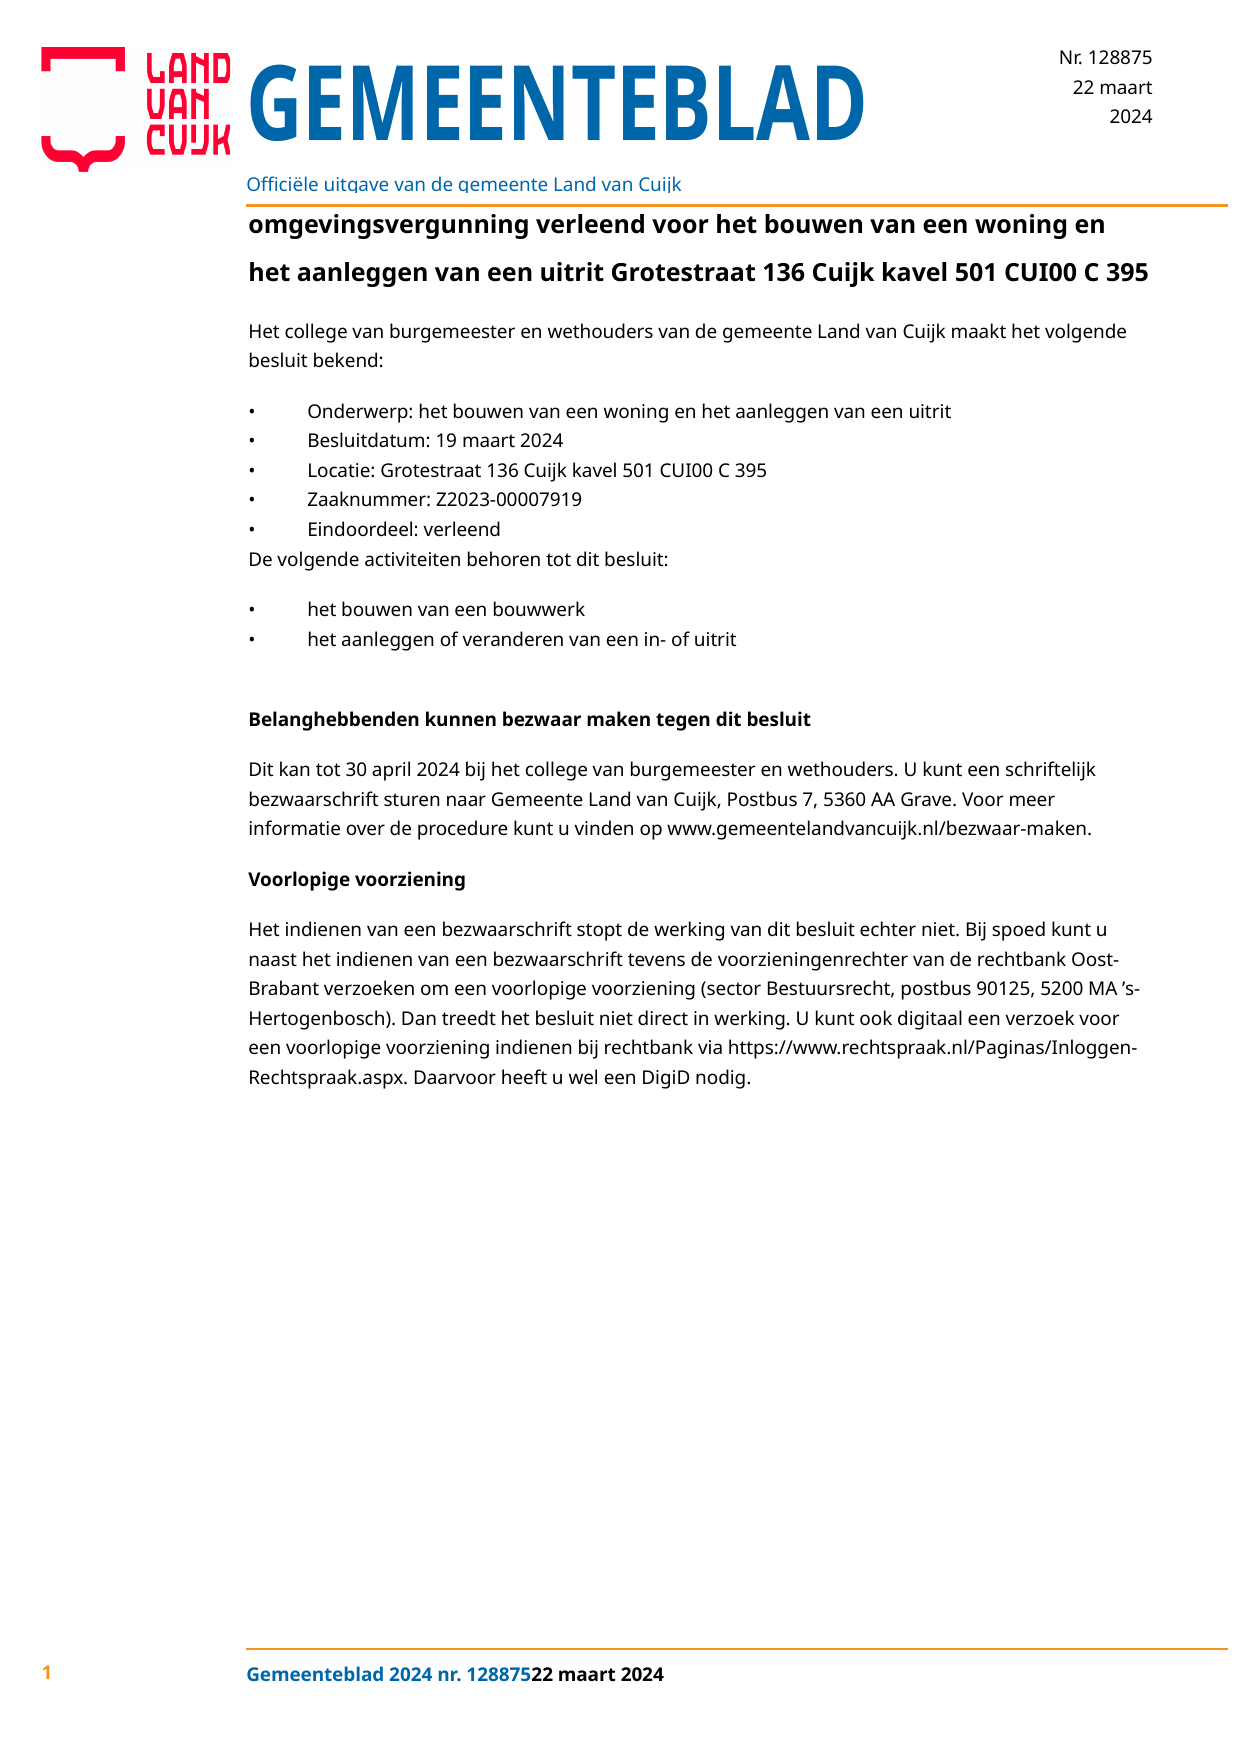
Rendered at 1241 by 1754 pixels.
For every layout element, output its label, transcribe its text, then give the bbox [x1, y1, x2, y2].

list Zaaknummer: Z2023-00007919 [248, 487, 1152, 512]
list Besluitdatum: 19 maart 2024 [248, 427, 1152, 453]
text De volgende activiteiten behoren tot dit besluit: [248, 546, 1152, 572]
text Voorlopige voorziening [248, 866, 1152, 892]
list het aanleggen of veranderen van een in- of uitrit [248, 626, 1152, 652]
text Het indienen van een bezwaarschrift stopt de werking van dit besluit echter niet. Bij spoed kunt u naast het indienen van een bezwaarschrift tevens de voorzieningenrechter van de rechtbank Oost-Brabant verzoeken om een voorlopige voorziening (sector Bestuursrecht, postbus 90125, 5200 MA ’s-Hertogenbosch). Dan treedt het besluit niet direct in werking. U kunt ook digitaal een verzoek voor een voorlopige voorziening indienen bij rechtbank via https://www.rechtspraak.nl/Paginas/Inloggen-Rechtspraak.aspx. Daarvoor heeft u wel een DigiD nodig. [248, 916, 1152, 1090]
list Onderwerp: het bouwen van een woning en het aanleggen van een uitrit [248, 398, 1152, 424]
text Dit kan tot 30 april 2024 bij het college van burgemeester en wethouders. U kunt een schriftelijk bezwaarschrift sturen naar Gemeente Land van Cuijk, Postbus 7, 5360 AA Grave. Voor meer informatie over de procedure kunt u vinden op www.gemeentelandvancuijk.nl/bezwaar-maken. [248, 756, 1152, 841]
list het bouwen van een bouwwerk [248, 596, 1152, 622]
text omgevingsvergunning verleend voor het bouwen van een woning en het aanleggen van een uitrit Grotestraat 136 Cuijk kavel 501 CUI00 C 395 [248, 207, 1152, 288]
text Het college van burgemeester en wethouders van de gemeente Land van Cuijk maakt het volgende besluit bekend: [248, 318, 1152, 373]
list Locatie: Grotestraat 136 Cuijk kavel 501 CUI00 C 395 [248, 457, 1152, 483]
list Eindoordeel: verleend [248, 516, 1152, 542]
picture [41, 47, 231, 172]
text Belanghebbenden kunnen bezwaar maken tegen dit besluit [248, 706, 1152, 732]
